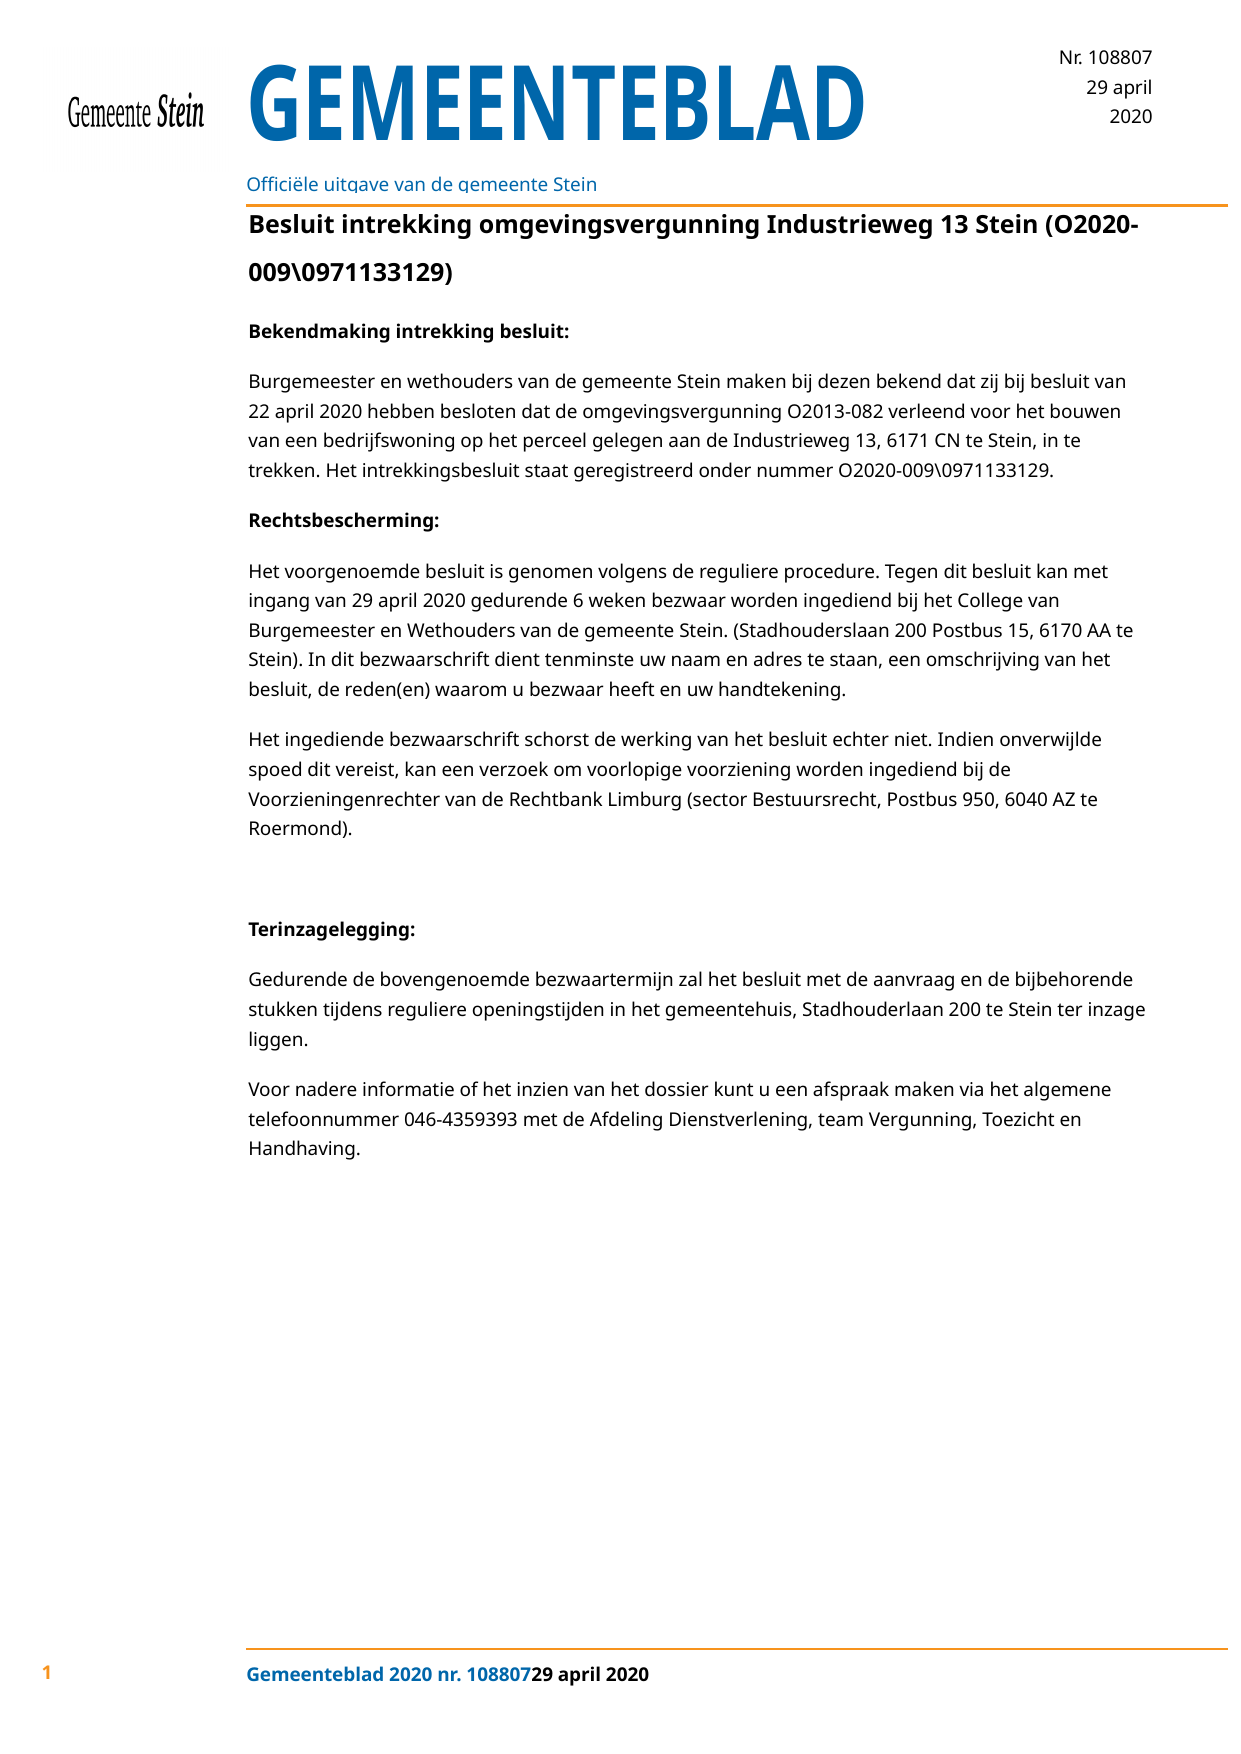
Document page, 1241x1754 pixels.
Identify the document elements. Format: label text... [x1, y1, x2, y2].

text Terinzagelegging: [248, 916, 1152, 942]
text Bekendmaking intrekking besluit: [248, 318, 1152, 344]
text Voor nadere informatie of het inzien van het dossier kunt u een afspraak maken via het algemene telefoonnummer 046-4359393 met de Afdeling Dienstverlening, team Vergunning, Toezicht en Handhaving. [248, 1076, 1152, 1161]
text Burgemeester en wethouders van de gemeente Stein maken bij dezen bekend dat zij bij besluit van 22 april 2020 hebben besloten dat de omgevingsvergunning O2013-082 verleend voor het bouwen van een bedrijfswoning op het perceel gelegen aan de Industrieweg 13, 6171 CN te Stein, in te trekken. Het intrekkingsbesluit staat geregistreerd onder nummer O2020-009\0971133129. [248, 368, 1152, 483]
picture [41, 47, 231, 172]
text Gedurende de bovengenoemde bezwaartermijn zal het besluit met de aanvraag en de bijbehorende stukken tijdens reguliere openingstijden in het gemeentehuis, Stadhouderlaan 200 te Stein ter inzage liggen. [248, 967, 1152, 1052]
text Rechtsbescherming: [248, 507, 1152, 533]
text Het ingediende bezwaarschrift schorst de werking van het besluit echter niet. Indien onverwijlde spoed dit vereist, kan een verzoek om voorlopige voorziening worden ingediend bij de Voorzieningenrechter van de Rechtbank Limburg (sector Bestuursrecht, Postbus 950, 6040 AZ te Roermond). [248, 727, 1152, 841]
text Besluit intrekking omgevingsvergunning Industrieweg 13 Stein (O2020-009\0971133129) [248, 207, 1152, 288]
text Het voorgenoemde besluit is genomen volgens de reguliere procedure. Tegen dit besluit kan met ingang van 29 april 2020 gedurende 6 weken bezwaar worden ingediend bij het College van Burgemeester en Wethouders van de gemeente Stein. (Stadhouderslaan 200 Postbus 15, 6170 AA te Stein). In dit bezwaarschrift dient tenminste uw naam en adres te staan, een omschrijving van het besluit, de reden(en) waarom u bezwaar heeft en uw handtekening. [248, 558, 1152, 702]
